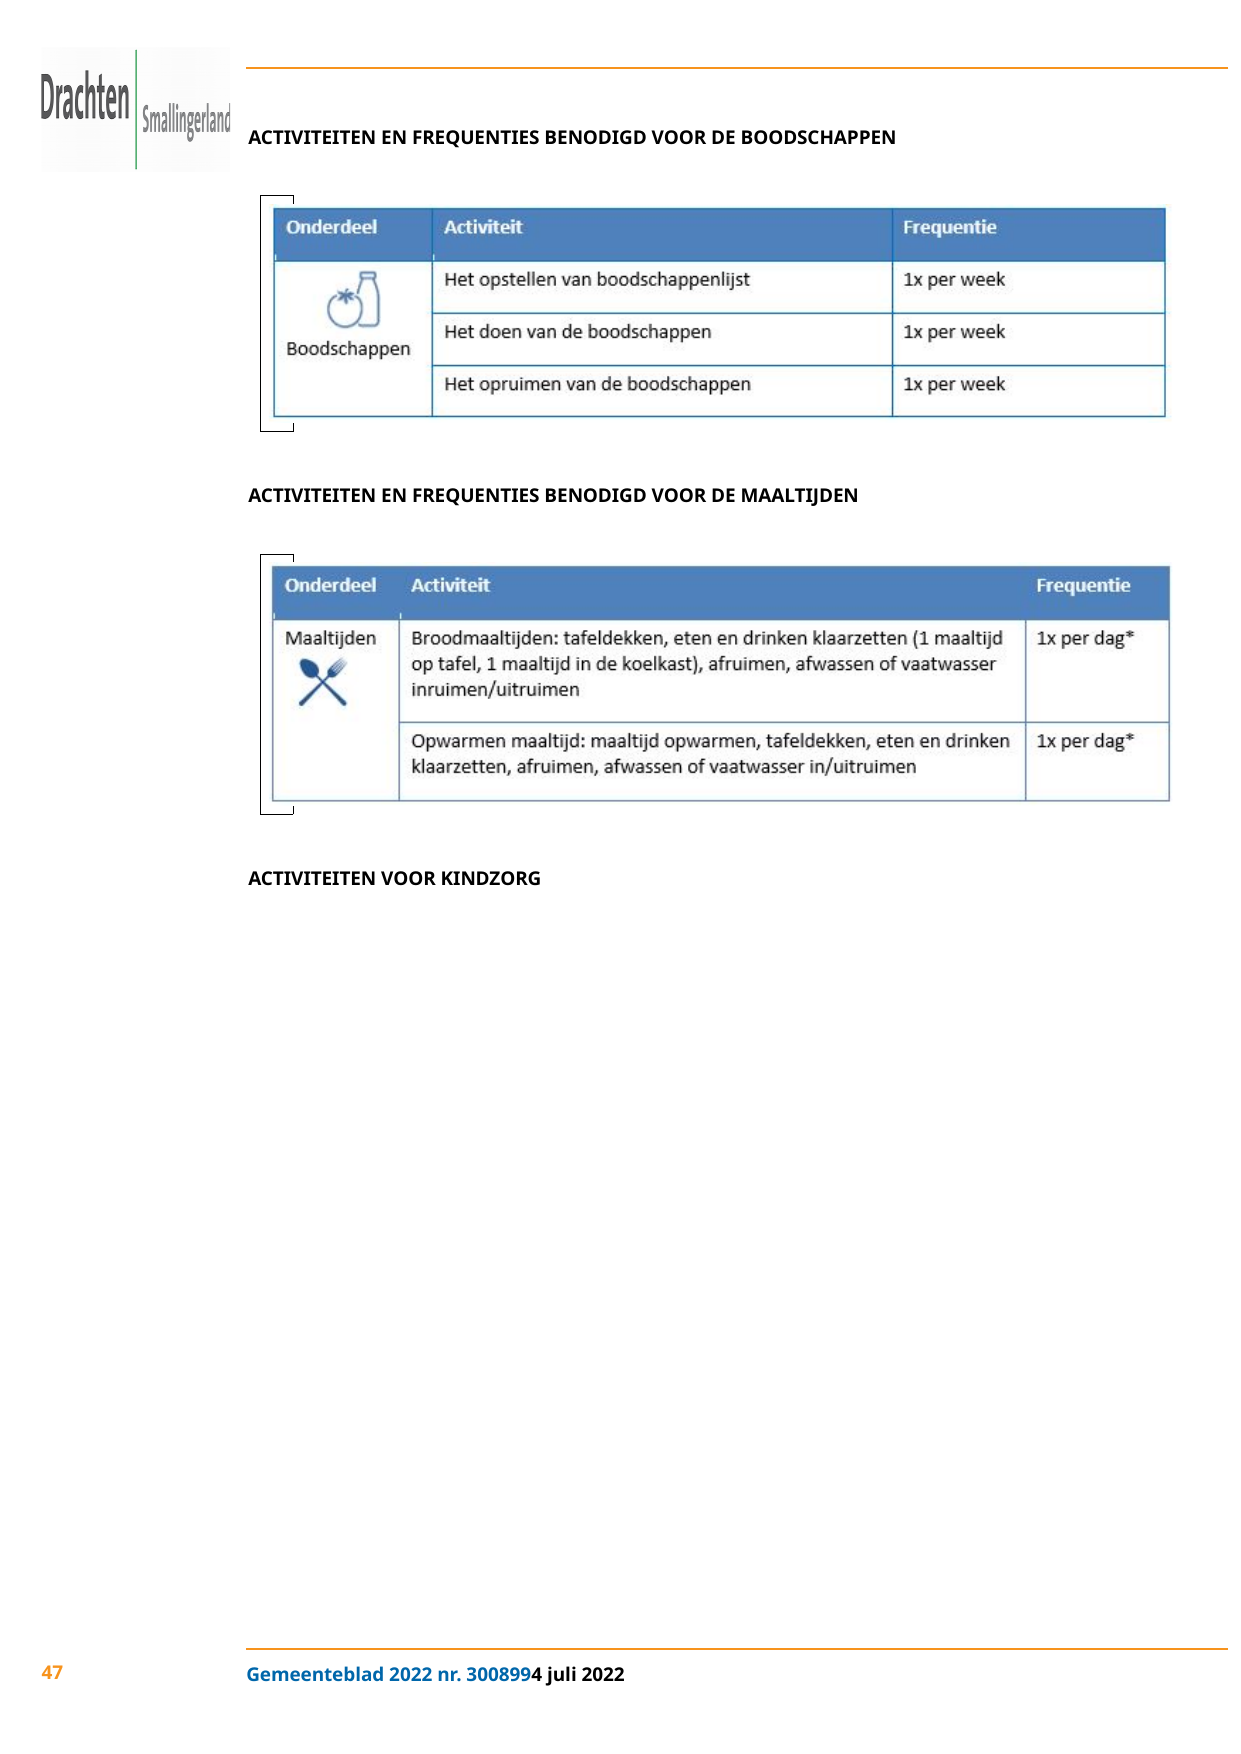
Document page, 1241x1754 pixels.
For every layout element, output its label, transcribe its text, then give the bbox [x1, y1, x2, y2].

text ACTIVITEITEN VOOR KINDZORG [248, 865, 1152, 891]
picture [268, 562, 1173, 806]
picture [268, 204, 1173, 423]
text ACTIVITEITEN EN FREQUENTIES BENODIGD VOOR DE MAALTIJDEN [248, 482, 1152, 508]
text ACTIVITEITEN EN FREQUENTIES BENODIGD VOOR DE BOODSCHAPPEN [248, 124, 1152, 150]
picture [41, 47, 231, 172]
